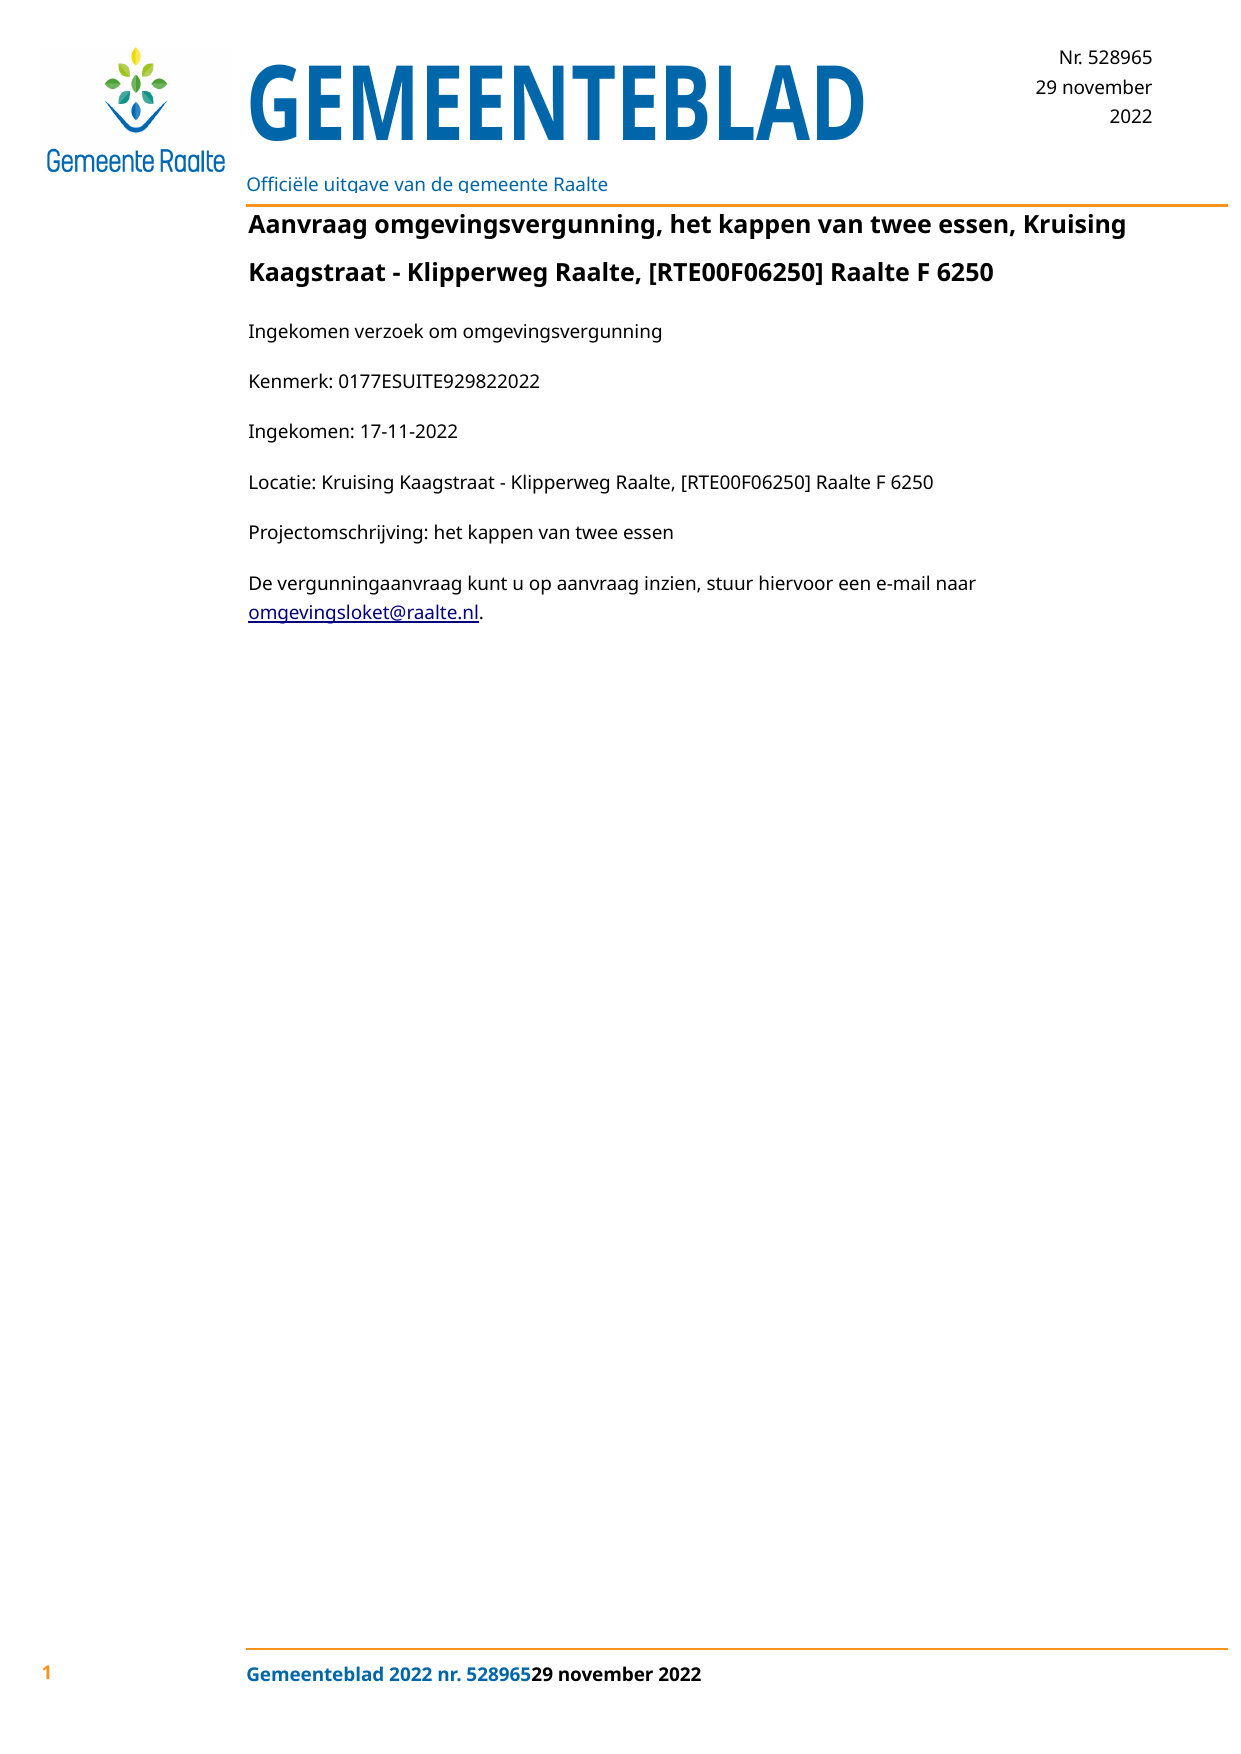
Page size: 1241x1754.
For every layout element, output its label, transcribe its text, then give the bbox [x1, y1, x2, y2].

text Projectomschrijving: het kappen van twee essen [248, 519, 1152, 545]
text Ingekomen verzoek om omgevingsvergunning [248, 318, 1152, 344]
text De vergunningaanvraag kunt u op aanvraag inzien, stuur hiervoor een e-mail naar omgevingsloket@raalte.nl. [248, 570, 1152, 625]
text Aanvraag omgevingsvergunning, het kappen van twee essen, Kruising Kaagstraat - Klipperweg Raalte, [RTE00F06250] Raalte F 6250 [248, 207, 1152, 288]
text Kenmerk: 0177ESUITE929822022 [248, 368, 1152, 394]
text Locatie: Kruising Kaagstraat - Klipperweg Raalte, [RTE00F06250] Raalte F 6250 [248, 469, 1152, 495]
text Ingekomen: 17-11-2022 [248, 419, 1152, 444]
picture [41, 47, 231, 172]
